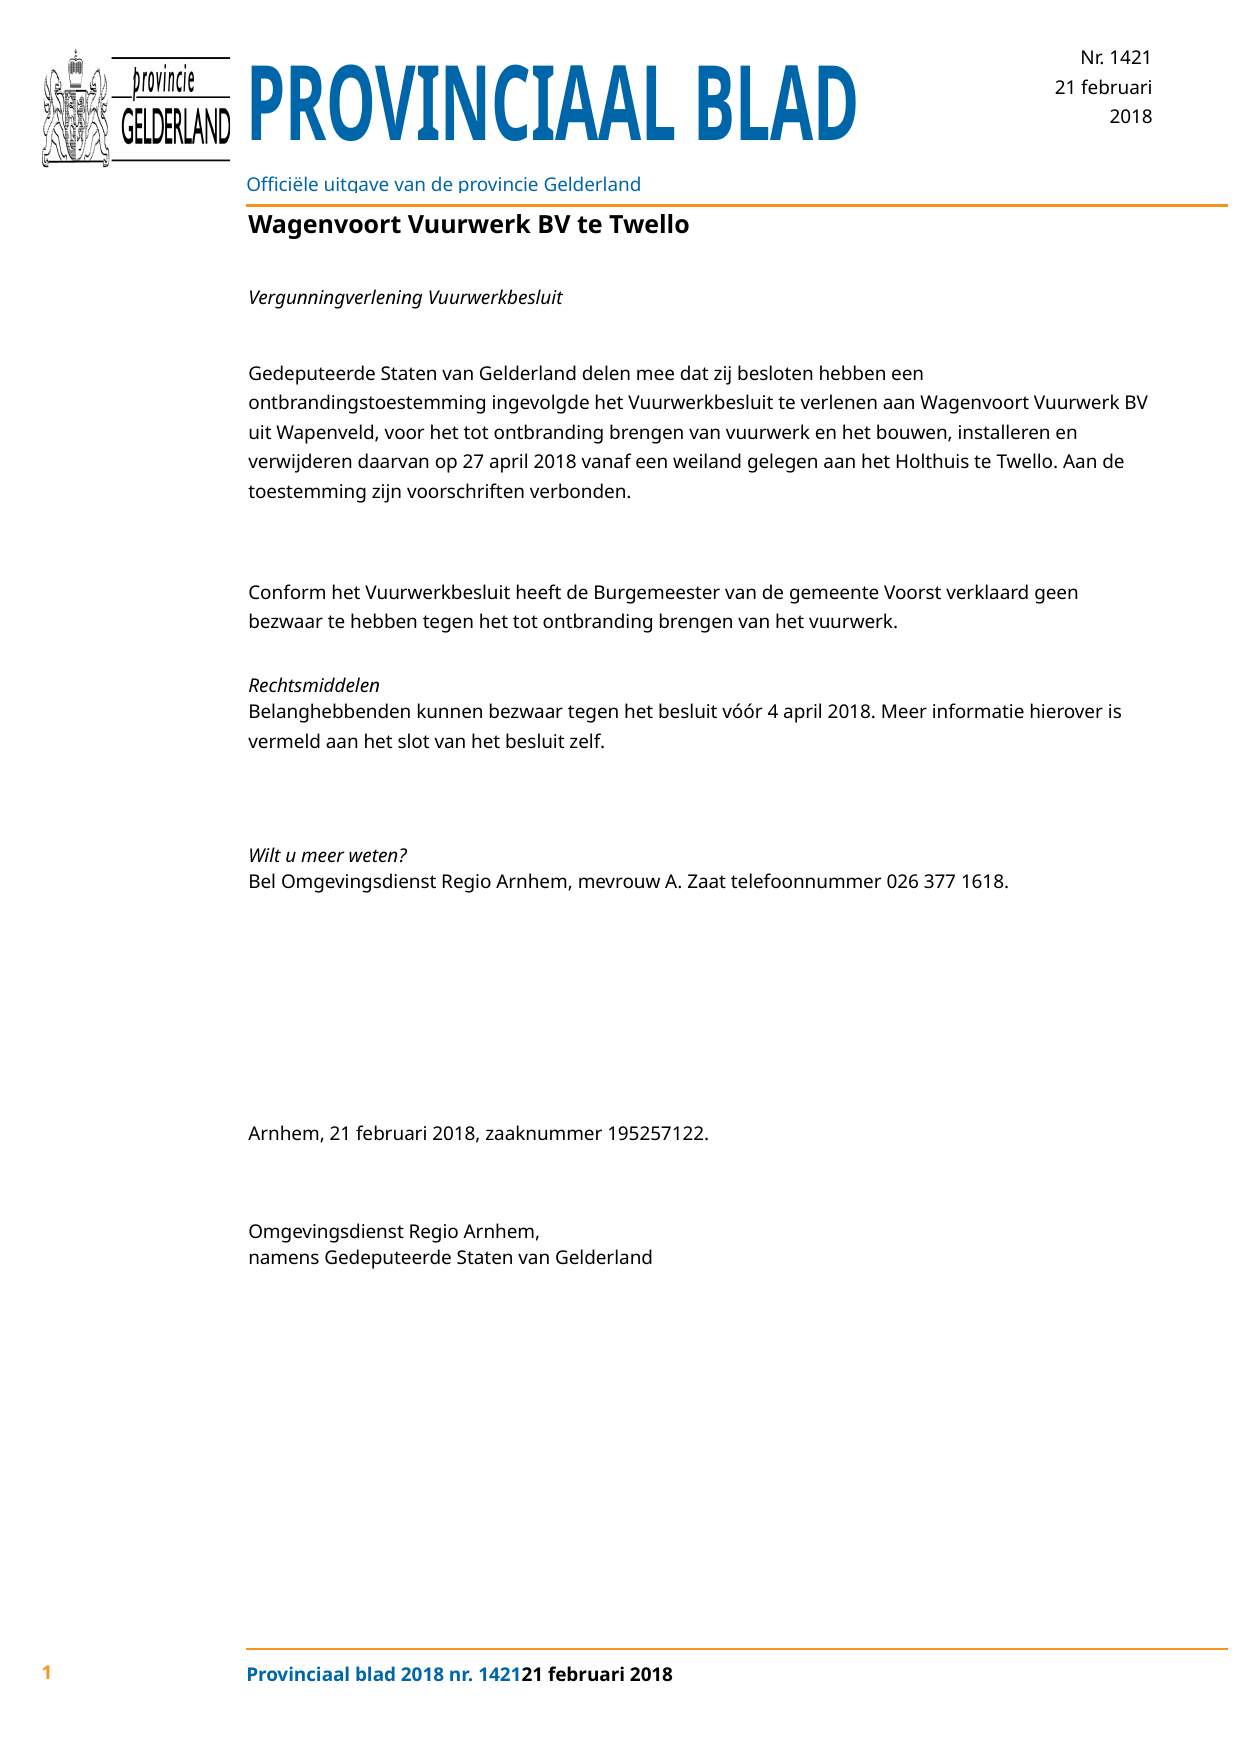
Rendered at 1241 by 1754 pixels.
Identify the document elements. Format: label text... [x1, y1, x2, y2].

text Vergunningverlening Vuurwerkbesluit [248, 284, 1152, 309]
text Wagenvoort Vuurwerk BV te Twello [248, 207, 1152, 241]
text Rechtsmiddelen [248, 673, 1152, 698]
text Belanghebbenden kunnen bezwaar tegen het besluit vóór 4 april 2018. Meer informatie hierover is vermeld aan het slot van het besluit zelf. [248, 698, 1152, 754]
text Omgevingsdienst Regio Arnhem, [248, 1218, 1152, 1244]
text Gedeputeerde Staten van Gelderland delen mee dat zij besloten hebben een ontbrandingstoestemming ingevolgde het Vuurwerkbesluit te verlenen aan Wagenvoort Vuurwerk BV uit Wapenveld, voor het tot ontbranding brengen van vuurwerk en het bouwen, installeren en verwijderen daarvan op 27 april 2018 vanaf een weiland gelegen aan het Holthuis te Twello. Aan de toestemming zijn voorschriften verbonden. [248, 360, 1152, 504]
text Arnhem, 21 februari 2018, zaaknummer 195257122. [248, 1120, 1152, 1146]
text Conform het Vuurwerkbesluit heeft de Burgemeester van de gemeente Voorst verklaard geen bezwaar te hebben tegen het tot ontbranding brengen van het vuurwerk. [248, 579, 1152, 634]
text Bel Omgevingsdienst Regio Arnhem, mevrouw A. Zaat telefoonnummer 026 377 1618. [248, 868, 1152, 894]
text Wilt u meer weten? [248, 842, 1152, 868]
text namens Gedeputeerde Staten van Gelderland [248, 1244, 1152, 1270]
picture [41, 47, 231, 172]
